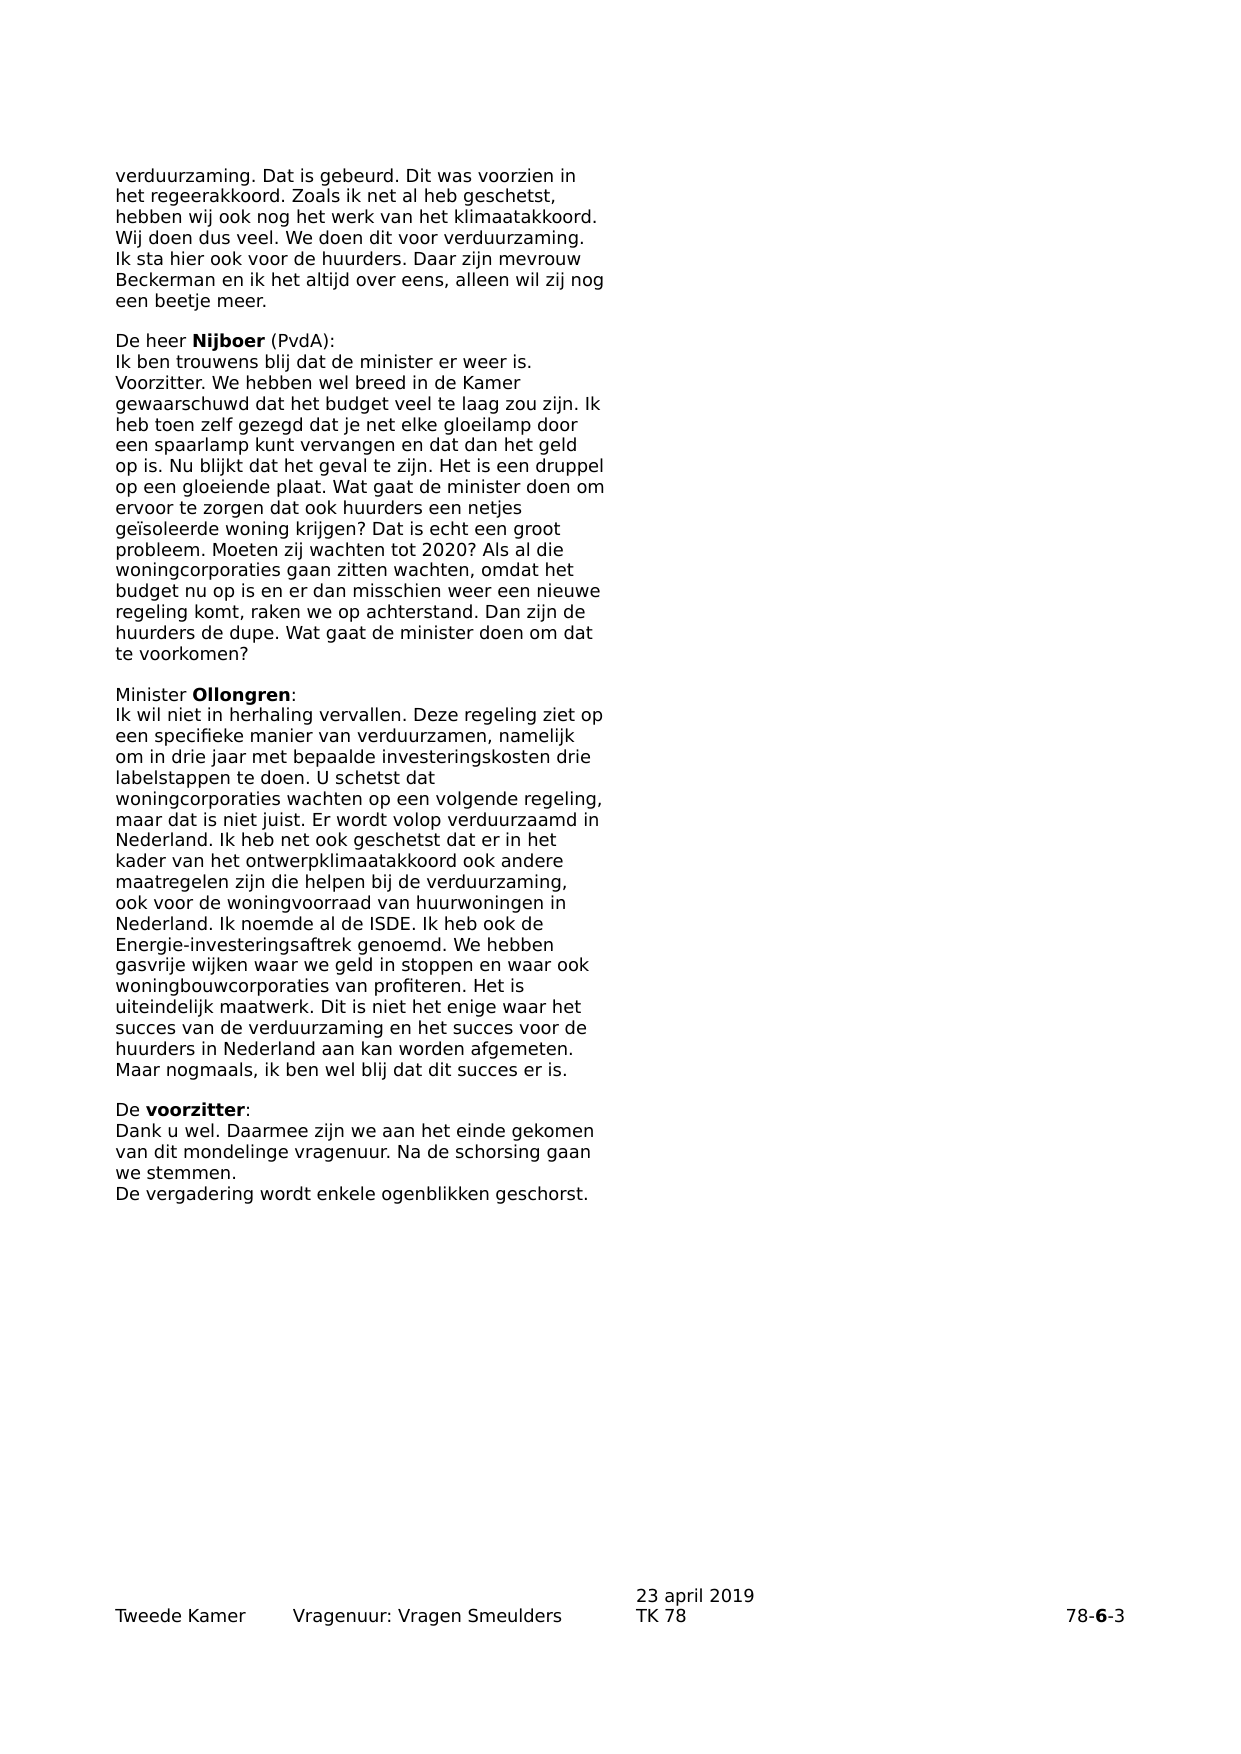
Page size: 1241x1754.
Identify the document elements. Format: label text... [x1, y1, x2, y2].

text Ik ben trouwens blij dat de minister er weer is. [115, 352, 605, 373]
text De voorzitter: [115, 1100, 605, 1121]
text De vergadering wordt enkele ogenblikken geschorst. [115, 1183, 605, 1204]
text Ik wil niet in herhaling vervallen. Deze regeling ziet op een specifieke manier van verduurzamen, namelijk om in drie jaar met bepaalde investeringskosten drie labelstappen te doen. U schetst dat woningcorporaties wachten op een volgende regeling, maar dat is niet juist. Er wordt volop verduurzaamd in Nederland. Ik heb net ook geschetst dat er in het kader van het ontwerpklimaatakkoord ook andere maatregelen zijn die helpen bij de verduurzaming, ook voor de woningvoorraad van huurwoningen in Nederland. Ik noemde al de ISDE. Ik heb ook de Energie-investeringsaftrek genoemd. We hebben gasvrije wijken waar we geld in stoppen en waar ook woningbouwcorporaties van profiteren. Het is uiteindelijk maatwerk. Dit is niet het enige waar het succes van de verduurzaming en het succes voor de huurders in Nederland aan kan worden afgemeten. Maar nogmaals, ik ben wel blij dat dit succes er is. [115, 705, 605, 1080]
text Dank u wel. Daarmee zijn we aan het einde gekomen van dit mondelinge vragenuur. Na de schorsing gaan we stemmen. [115, 1121, 605, 1183]
text verduurzaming. Dat is gebeurd. Dit was voorzien in het regeerakkoord. Zoals ik net al heb geschetst, hebben wij ook nog het werk van het klimaatakkoord. Wij doen dus veel. We doen dit voor verduurzaming. Ik sta hier ook voor de huurders. Daar zijn mevrouw Beckerman en ik het altijd over eens, alleen wil zij nog een beetje meer. [115, 165, 605, 311]
text Voorzitter. We hebben wel breed in de Kamer gewaarschuwd dat het budget veel te laag zou zijn. Ik heb toen zelf gezegd dat je net elke gloeilamp door een spaarlamp kunt vervangen en dat dan het geld op is. Nu blijkt dat het geval te zijn. Het is een druppel op een gloeiende plaat. Wat gaat de minister doen om ervoor te zorgen dat ook huurders een netjes geïsoleerde woning krijgen? Dat is echt een groot probleem. Moeten zij wachten tot 2020? Als al die woningcorporaties gaan zitten wachten, omdat het budget nu op is en er dan misschien weer een nieuwe regeling komt, raken we op achterstand. Dan zijn de huurders de dupe. Wat gaat de minister doen om dat te voorkomen? [115, 373, 605, 664]
text De heer Nijboer (PvdA): [115, 331, 605, 352]
text Minister Ollongren: [115, 684, 605, 705]
